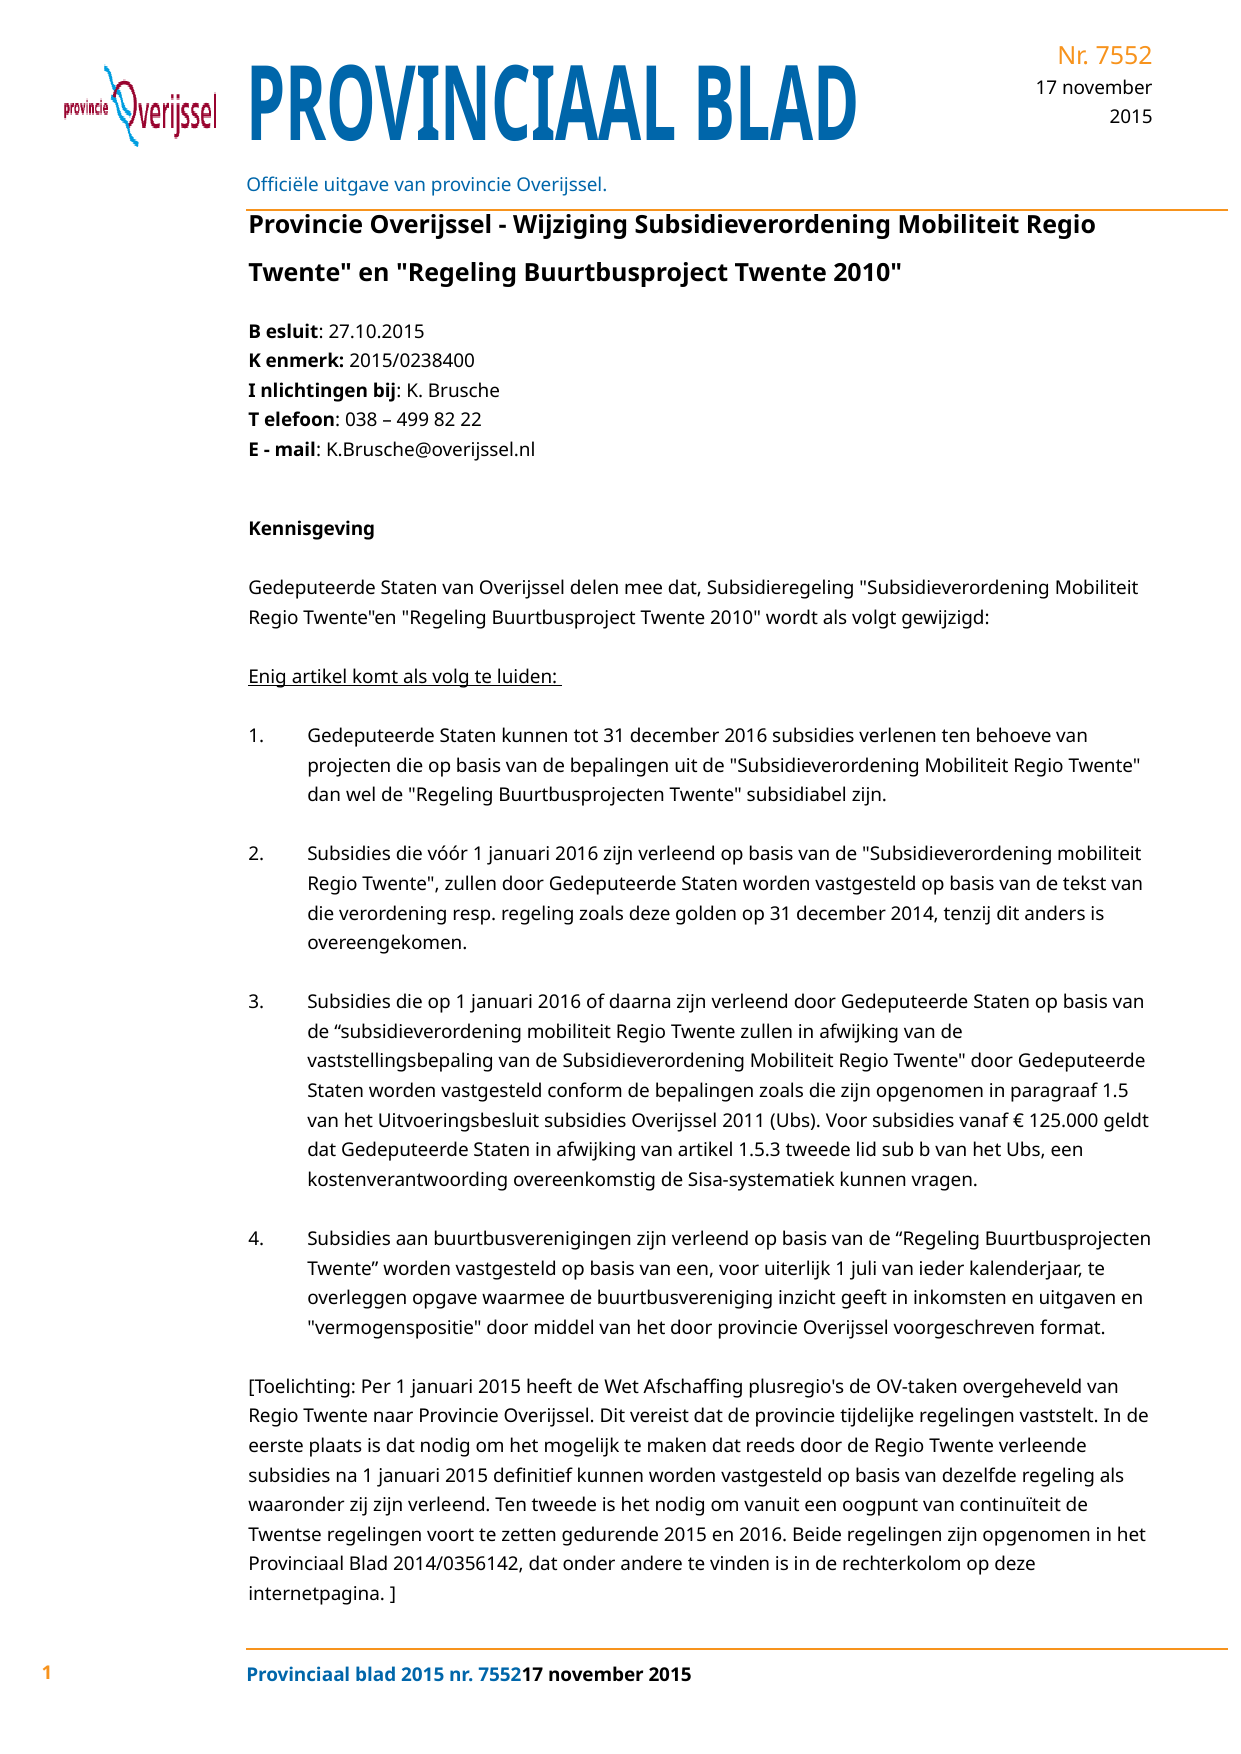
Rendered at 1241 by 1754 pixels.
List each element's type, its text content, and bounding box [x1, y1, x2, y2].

text Enig artikel komt als volg te luiden: [248, 663, 1152, 689]
text B esluit: 27.10.2015 [248, 318, 1152, 344]
list Subsidies aan buurtbusverenigingen zijn verleend op basis van de “Regeling Buurtbusprojecten Twente” worden vastgesteld op basis van een, voor uiterlijk 1 juli van ieder kalenderjaar, te overleggen opgave waarmee de buurtbusvereniging inzicht geeft in inkomsten en uitgaven en "vermogenspositie" door middel van het door provincie Overijssel voorgeschreven format. [248, 1225, 1152, 1339]
text I nlichtingen bij: K. Brusche [248, 377, 1152, 403]
picture [41, 47, 231, 172]
text K enmerk: 2015/0238400 [248, 347, 1152, 373]
text Provincie Overijssel - Wijziging Subsidieverordening Mobiliteit Regio Twente" en "Regeling Buurtbusproject Twente 2010" [248, 211, 1152, 288]
list Subsidies die vóór 1 januari 2016 zijn verleend op basis van de "Subsidieverordening mobiliteit Regio Twente", zullen door Gedeputeerde Staten worden vastgesteld op basis van de tekst van die verordening resp. regeling zoals deze golden op 31 december 2014, tenzij dit anders is overeengekomen. [248, 841, 1152, 955]
text Kennisgeving [248, 515, 1152, 541]
text [Toelichting: Per 1 januari 2015 heeft de Wet Afschaffing plusregio's de OV-taken overgeheveld van Regio Twente naar Provincie Overijssel. Dit vereist dat de provincie tijdelijke regelingen vaststelt. In de eerste plaats is dat nodig om het mogelijk te maken dat reeds door de Regio Twente verleende subsidies na 1 januari 2015 definitief kunnen worden vastgesteld op basis van dezelfde regeling als waaronder zij zijn verleend. Ten tweede is het nodig om vanuit een oogpunt van continuïteit de Twentse regelingen voort te zetten gedurende 2015 en 2016. Beide regelingen zijn opgenomen in het Provinciaal Blad 2014/0356142, dat onder andere te vinden is in de rechterkolom op deze internetpagina. ] [248, 1373, 1152, 1606]
text T elefoon: 038 – 499 82 22 [248, 407, 1152, 432]
text E - mail: K.Brusche@overijssel.nl [248, 436, 1152, 462]
list Gedeputeerde Staten kunnen tot 31 december 2016 subsidies verlenen ten behoeve van projecten die op basis van de bepalingen uit de "Subsidieverordening Mobiliteit Regio Twente" dan wel de "Regeling Buurtbusprojecten Twente" subsidiabel zijn. [248, 722, 1152, 807]
text Gedeputeerde Staten van Overijssel delen mee dat, Subsidieregeling "Subsidieverordening Mobiliteit Regio Twente"en "Regeling Buurtbusproject Twente 2010" wordt als volgt gewijzigd: [248, 574, 1152, 629]
list Subsidies die op 1 januari 2016 of daarna zijn verleend door Gedeputeerde Staten op basis van de “subsidieverordening mobiliteit Regio Twente zullen in afwijking van de vaststellingsbepaling van de Subsidieverordening Mobiliteit Regio Twente" door Gedeputeerde Staten worden vastgesteld conform de bepalingen zoals die zijn opgenomen in paragraaf 1.5 van het Uitvoeringsbesluit subsidies Overijssel 2011 (Ubs). Voor subsidies vanaf € 125.000 geldt dat Gedeputeerde Staten in afwijking van artikel 1.5.3 tweede lid sub b van het Ubs, een kostenverantwoording overeenkomstig de Sisa-systematiek kunnen vragen. [248, 988, 1152, 1192]
